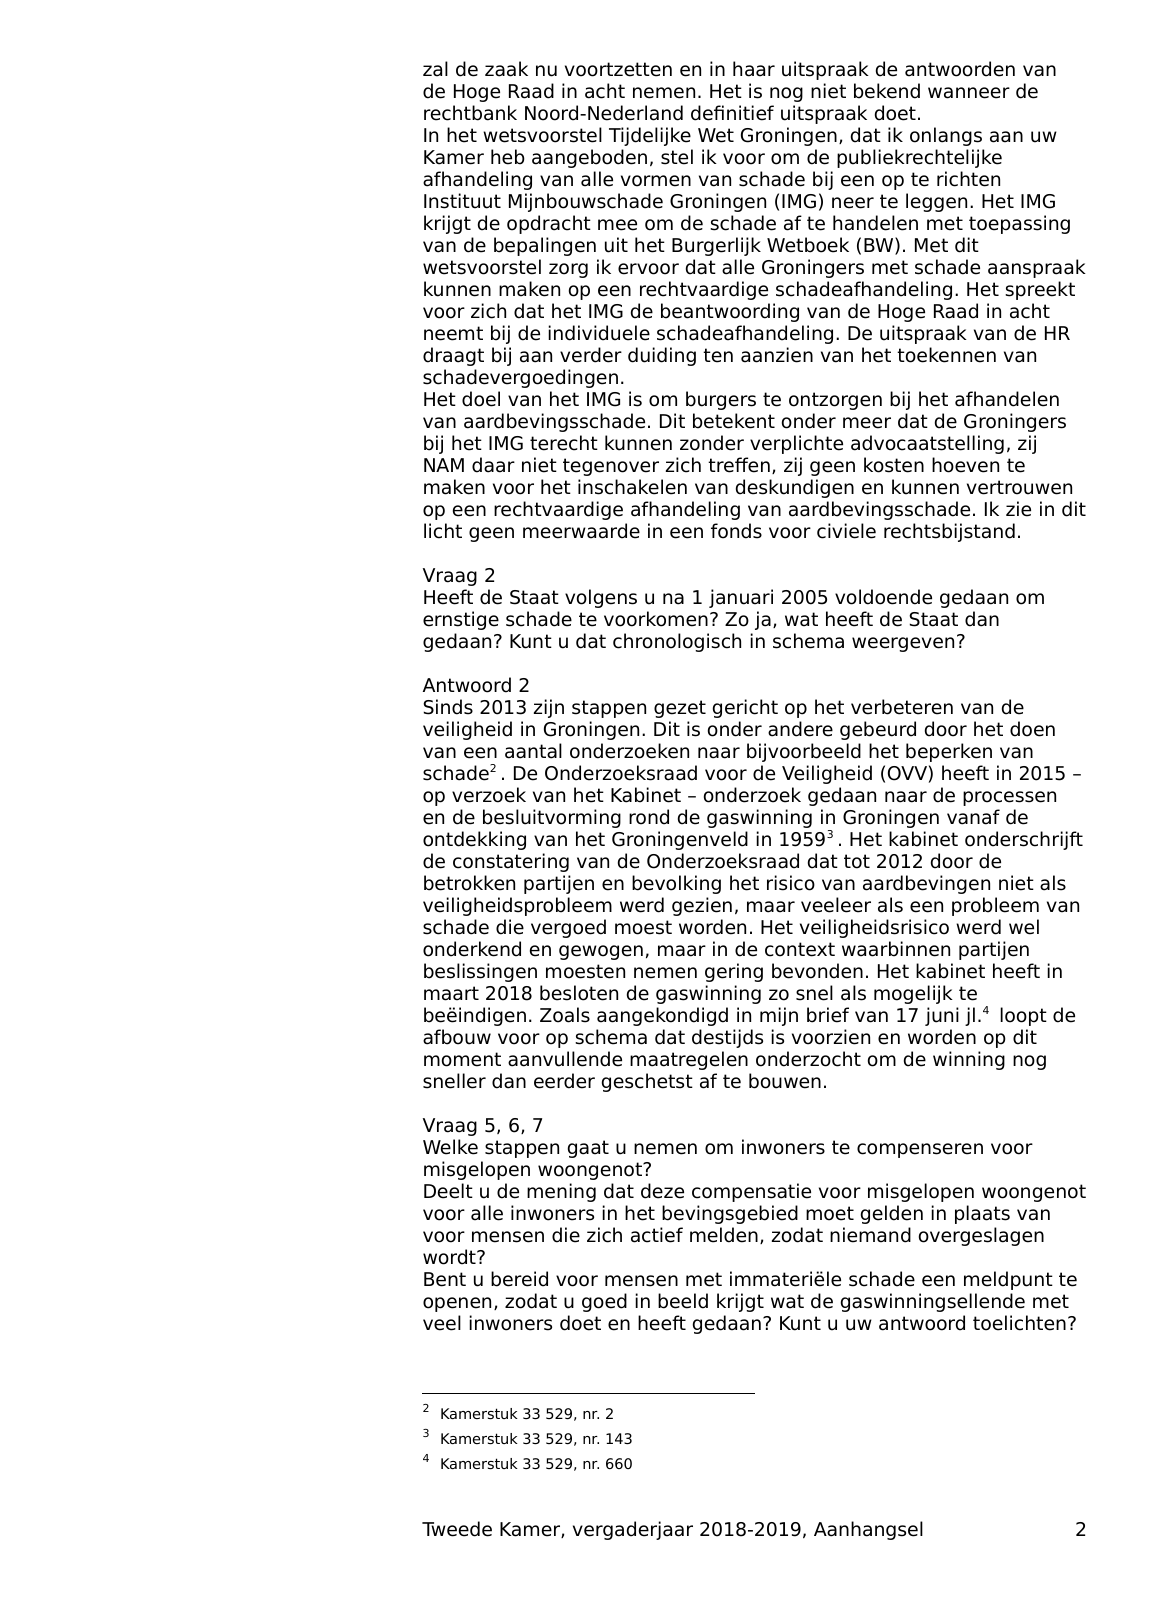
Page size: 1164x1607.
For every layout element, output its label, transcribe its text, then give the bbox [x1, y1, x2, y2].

text Kamerstuk 33 529, nr. 143 [422, 1427, 1087, 1449]
text Het doel van het IMG is om burgers te ontzorgen bij het afhandelen van aardbevingsschade. Dit betekent onder meer dat de Groningers bij het IMG terecht kunnen zonder verplichte advocaatstelling, zij NAM daar niet tegenover zich treffen, zij geen kosten hoeven te maken voor het inschakelen van deskundigen en kunnen vertrouwen op een rechtvaardige afhandeling van aardbevingsschade. Ik zie in dit licht geen meerwaarde in een fonds voor civiele rechtsbijstand. [422, 389, 1087, 543]
text In het wetsvoorstel Tijdelijke Wet Groningen, dat ik onlangs aan uw Kamer heb aangeboden, stel ik voor om de publiekrechtelijke afhandeling van alle vormen van schade bij een op te richten Instituut Mijnbouwschade Groningen (IMG) neer te leggen. Het IMG krijgt de opdracht mee om de schade af te handelen met toepassing van de bepalingen uit het Burgerlijk Wetboek (BW). Met dit wetsvoorstel zorg ik ervoor dat alle Groningers met schade aanspraak kunnen maken op een rechtvaardige schadeafhandeling. Het spreekt voor zich dat het IMG de beantwoording van de Hoge Raad in acht neemt bij de individuele schadeafhandeling. De uitspraak van de HR draagt bij aan verder duiding ten aanzien van het toekennen van schadevergoedingen. [422, 125, 1087, 389]
text Deelt u de mening dat deze compensatie voor misgelopen woongenot voor alle inwoners in het bevingsgebied moet gelden in plaats van voor mensen die zich actief melden, zodat niemand overgeslagen wordt? [422, 1181, 1087, 1268]
text Bent u bereid voor mensen met immateriële schade een meldpunt te openen, zodat u goed in beeld krijgt wat de gaswinningsellende met veel inwoners doet en heeft gedaan? Kunt u uw antwoord toelichten? [422, 1268, 1087, 1334]
text zal de zaak nu voortzetten en in haar uitspraak de antwoorden van de Hoge Raad in acht nemen. Het is nog niet bekend wanneer de rechtbank Noord-Nederland definitief uitspraak doet. [422, 59, 1087, 125]
text Kamerstuk 33 529, nr. 2 [422, 1402, 1087, 1424]
text Heeft de Staat volgens u na 1 januari 2005 voldoende gedaan om ernstige schade te voorkomen? Zo ja, wat heeft de Staat dan gedaan? Kunt u dat chronologisch in schema weergeven? [422, 587, 1087, 653]
text Vraag 5, 6, 7 [422, 1115, 1087, 1137]
text Welke stappen gaat u nemen om inwoners te compenseren voor misgelopen woongenot? [422, 1137, 1087, 1181]
text Sinds 2013 zijn stappen gezet gericht op het verbeteren van de veiligheid in Groningen. Dit is onder andere gebeurd door het doen van een aantal onderzoeken naar bijvoorbeeld het beperken van schade. De Onderzoeksraad voor de Veiligheid (OVV) heeft in 2015 – op verzoek van het Kabinet – onderzoek gedaan naar de processen en de besluitvorming rond de gaswinning in Groningen vanaf de ontdekking van het Groningenveld in 1959. Het kabinet onderschrijft de constatering van de Onderzoeksraad dat tot 2012 door de betrokken partijen en bevolking het risico van aardbevingen niet als veiligheidsprobleem werd gezien, maar veeleer als een probleem van schade die vergoed moest worden. Het veiligheidsrisico werd wel onderkend en gewogen, maar in de context waarbinnen partijen beslissingen moesten nemen gering bevonden. Het kabinet heeft in maart 2018 besloten de gaswinning zo snel als mogelijk te beëindigen. Zoals aangekondigd in mijn brief van 17 juni jl. loopt de afbouw voor op schema dat destijds is voorzien en worden op dit moment aanvullende maatregelen onderzocht om de winning nog sneller dan eerder geschetst af te bouwen. [422, 697, 1087, 1092]
text Antwoord 2 [422, 675, 1087, 697]
text Kamerstuk 33 529, nr. 660 [422, 1452, 1087, 1474]
text Vraag 2 [422, 565, 1087, 587]
